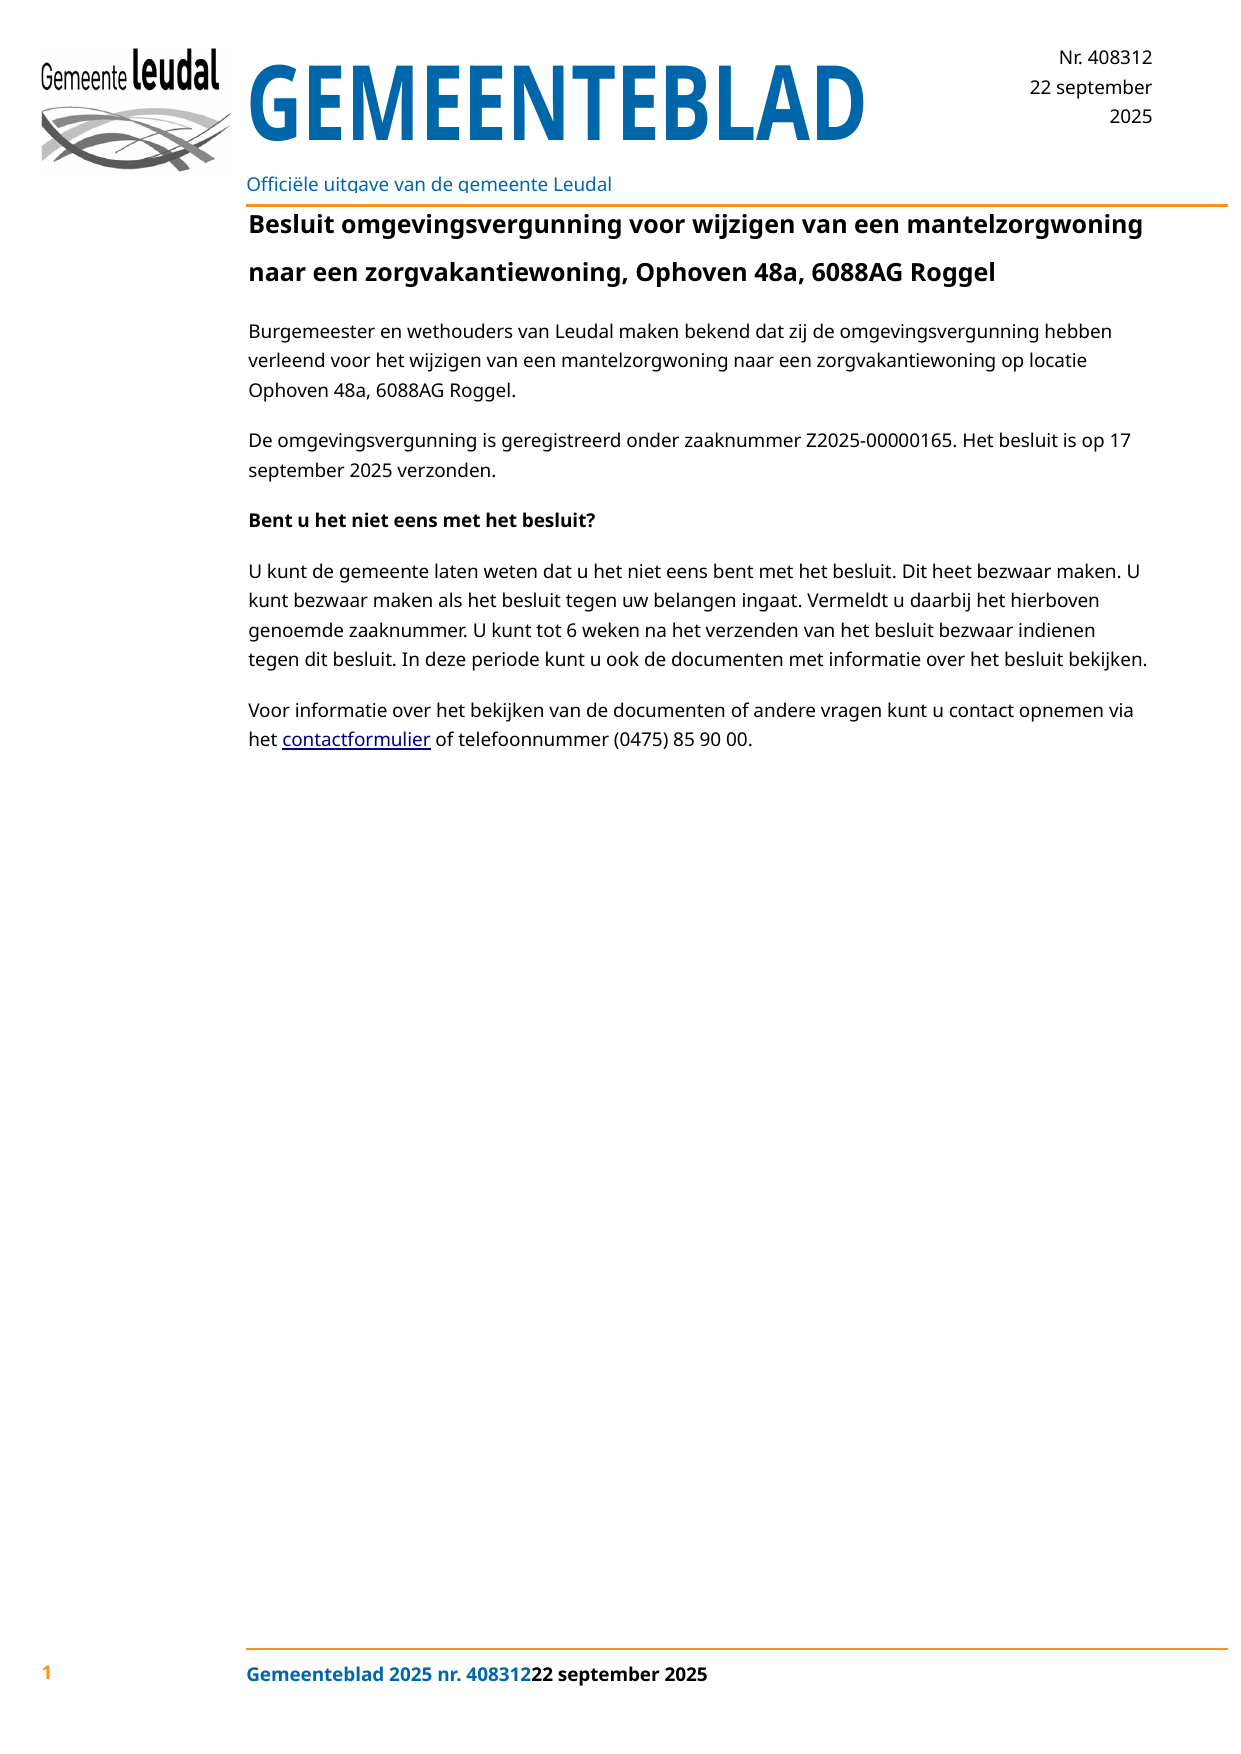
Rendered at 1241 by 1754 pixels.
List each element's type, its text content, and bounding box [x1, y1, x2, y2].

text Burgemeester en wethouders van Leudal maken bekend dat zij de omgevingsvergunning hebben verleend voor het wijzigen van een mantelzorgwoning naar een zorgvakantiewoning op locatie Ophoven 48a, 6088AG Roggel. [248, 318, 1152, 403]
text De omgevingsvergunning is geregistreerd onder zaaknummer Z2025-00000165. Het besluit is op 17 september 2025 verzonden. [248, 427, 1152, 483]
picture [41, 47, 231, 172]
text U kunt de gemeente laten weten dat u het niet eens bent met het besluit. Dit heet bezwaar maken. U kunt bezwaar maken als het besluit tegen uw belangen ingaat. Vermeldt u daarbij het hierboven genoemde zaaknummer. U kunt tot 6 weken na het verzenden van het besluit bezwaar indienen tegen dit besluit. In deze periode kunt u ook de documenten met informatie over het besluit bekijken. [248, 558, 1152, 672]
text Bent u het niet eens met het besluit? [248, 507, 1152, 533]
text Voor informatie over het bekijken van de documenten of andere vragen kunt u contact opnemen via het contactformulier of telefoonnummer (0475) 85 90 00. [248, 697, 1152, 752]
text Besluit omgevingsvergunning voor wijzigen van een mantelzorgwoning naar een zorgvakantiewoning, Ophoven 48a, 6088AG Roggel [248, 207, 1152, 288]
